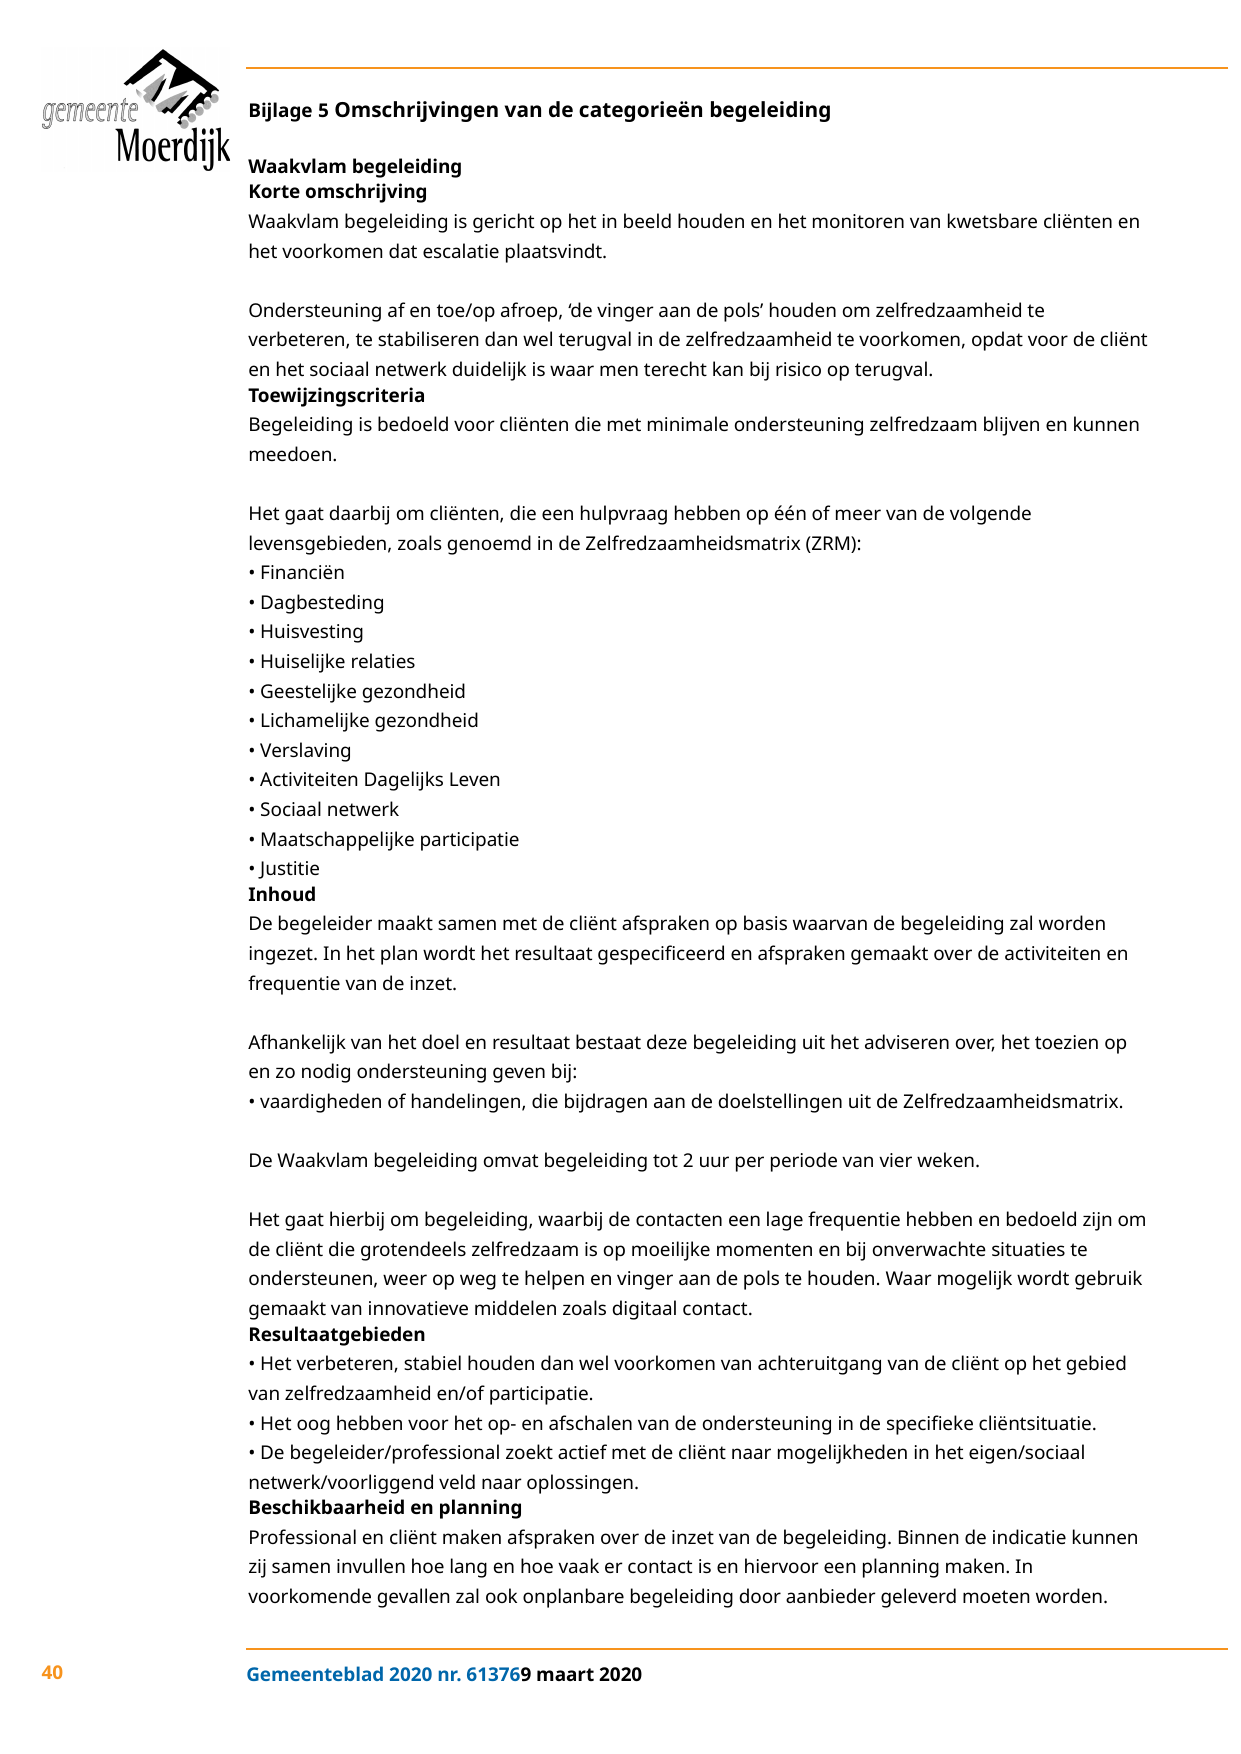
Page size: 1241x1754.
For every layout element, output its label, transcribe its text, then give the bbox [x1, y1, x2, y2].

table_cell Beschikbaarheid en planning Professional en cliënt maken afspraken over de inzet van de begeleiding. Binnen de indicatie kunnen zij samen invullen hoe lang en hoe vaak er contact is en hiervoor een planning maken. In voorkomende gevallen zal ook onplanbare begeleiding door aanbieder geleverd moeten worden. [248, 1495, 1152, 1609]
table_cell Toewijzingscriteria Begeleiding is bedoeld voor cliënten die met minimale ondersteuning zelfredzaam blijven en kunnen meedoen. Het gaat daarbij om cliënten, die een hulpvraag hebben op één of meer van de volgende levensgebieden, zoals genoemd in de Zelfredzaamheidsmatrix (ZRM): • Financiën • Dagbesteding • Huisvesting • Huiselijke relaties • Geestelijke gezondheid • Lichamelijke gezondheid • Verslaving • Activiteiten Dagelijks Leven • Sociaal netwerk • Maatschappelijke participatie • Justitie [248, 382, 1152, 881]
table_cell Resultaatgebieden • Het verbeteren, stabiel houden dan wel voorkomen van achteruitgang van de cliënt op het gebied van zelfredzaamheid en/of participatie. • Het oog hebben voor het op- en afschalen van de ondersteuning in de specifieke cliëntsituatie. • De begeleider/professional zoekt actief met de cliënt naar mogelijkheden in het eigen/sociaal netwerk/voorliggend veld naar oplossingen. [248, 1321, 1152, 1494]
table_cell Inhoud De begeleider maakt samen met de cliënt afspraken op basis waarvan de begeleiding zal worden ingezet. In het plan wordt het resultaat gespecificeerd en afspraken gemaakt over de activiteiten en frequentie van de inzet. Afhankelijk van het doel en resultaat bestaat deze begeleiding uit het adviseren over, het toezien op en zo nodig ondersteuning geven bij: • vaardigheden of handelingen, die bijdragen aan de doelstellingen uit de Zelfredzaamheidsmatrix. De Waakvlam begeleiding omvat begeleiding tot 2 uur per periode van vier weken. Het gaat hierbij om begeleiding, waarbij de contacten een lage frequentie hebben en bedoeld zijn om de cliënt die grotendeels zelfredzaam is op moeilijke momenten en bij onverwachte situaties te ondersteunen, weer op weg te helpen en vinger aan de pols te houden. Waar mogelijk wordt gebruik gemaakt van innovatieve middelen zoals digitaal contact. [248, 881, 1152, 1321]
text Bijlage 5 Omschrijvingen van de categorieën begeleiding [248, 95, 1152, 123]
table_header Waakvlam begeleiding [248, 153, 1152, 179]
table_cell Korte omschrijving Waakvlam begeleiding is gericht op het in beeld houden en het monitoren van kwetsbare cliënten en het voorkomen dat escalatie plaatsvindt. Ondersteuning af en toe/op afroep, ‘de vinger aan de pols’ houden om zelfredzaamheid te verbeteren, te stabiliseren dan wel terugval in de zelfredzaamheid te voorkomen, opdat voor de cliënt en het sociaal netwerk duidelijk is waar men terecht kan bij risico op terugval. [248, 179, 1152, 382]
picture [41, 47, 231, 172]
